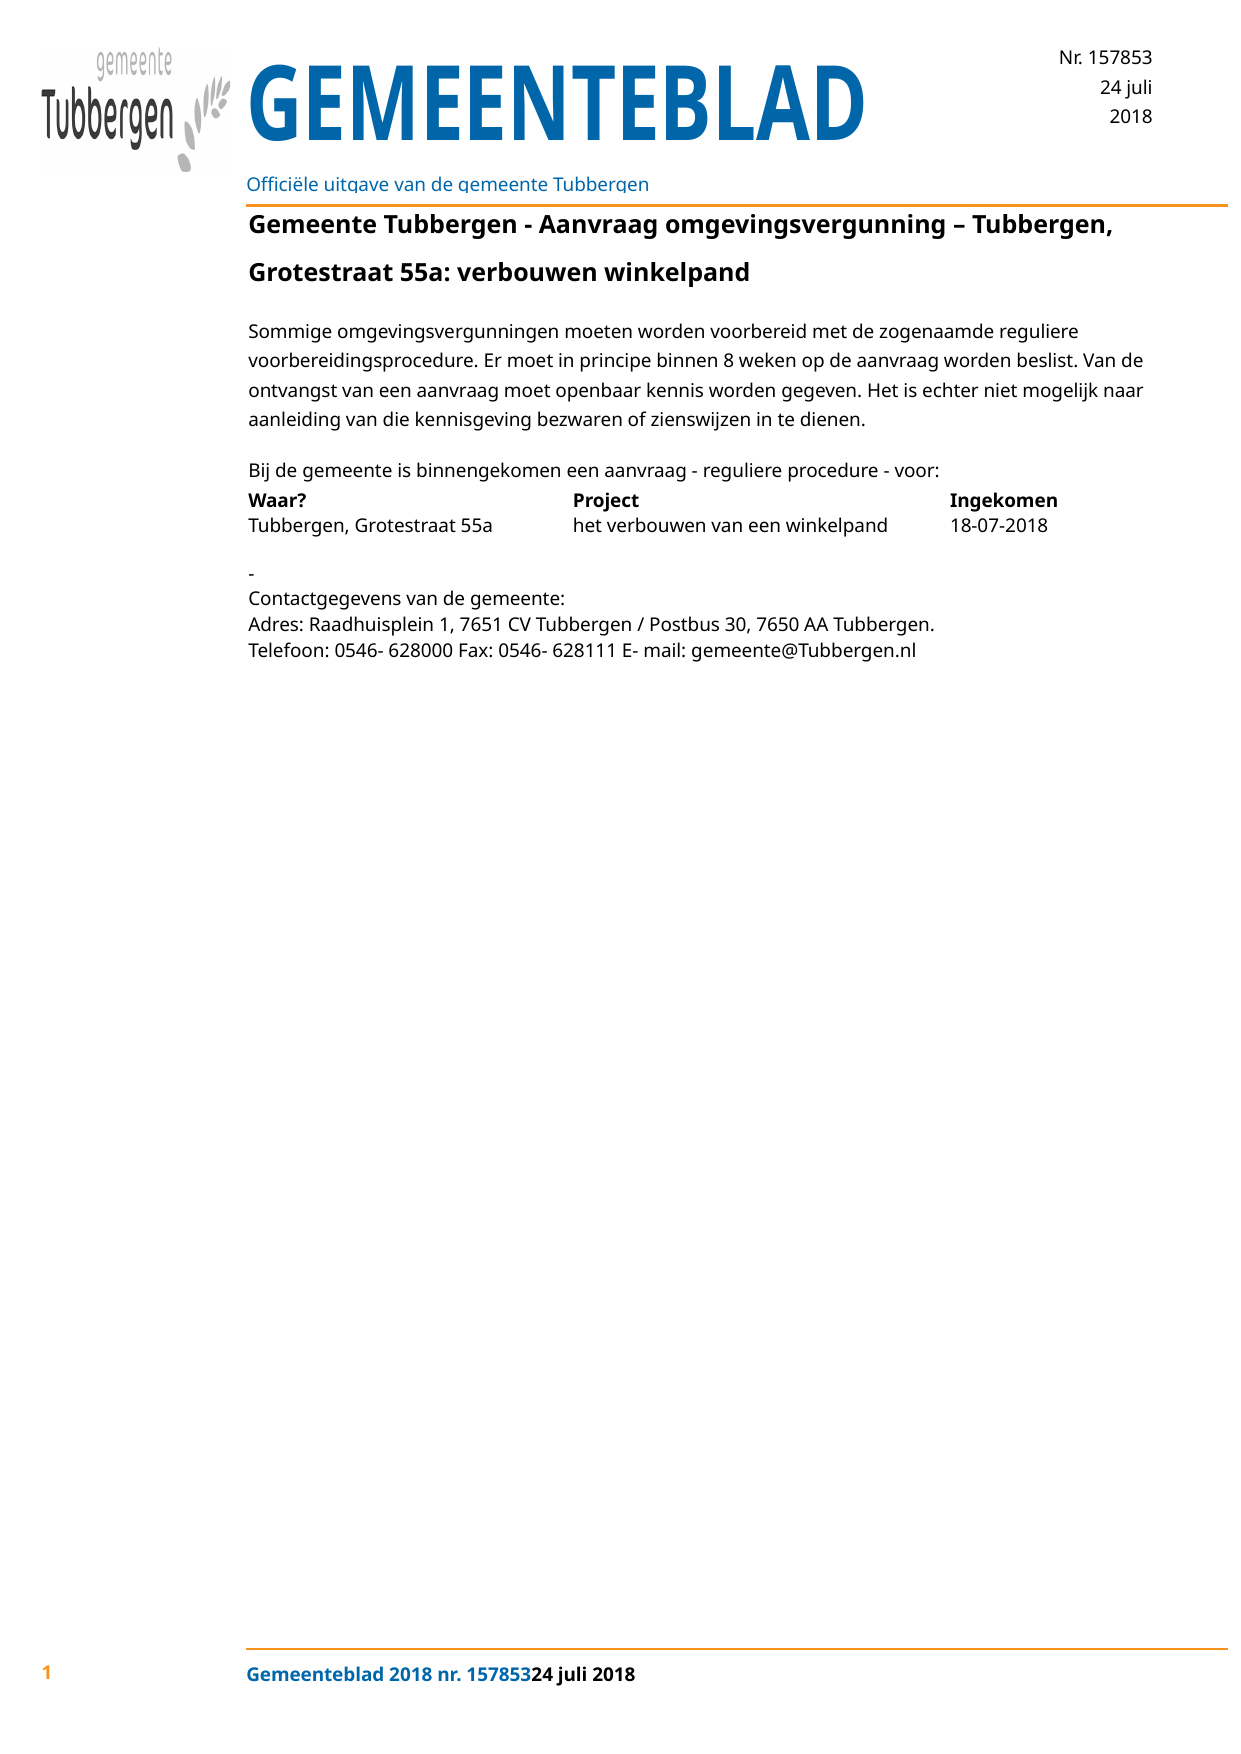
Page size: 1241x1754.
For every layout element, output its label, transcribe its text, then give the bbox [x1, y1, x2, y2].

text Sommige omgevingsvergunningen moeten worden voorbereid met de zogenaamde reguliere voorbereidingsprocedure. Er moet in principe binnen 8 weken op de aanvraag worden beslist. Van de ontvangst van een aanvraag moet openbaar kennis worden gegeven. Het is echter niet mogelijk naar aanleiding van die kennisgeving bezwaren of zienswijzen in te dienen. [248, 318, 1152, 432]
table_header Project [573, 487, 950, 512]
text Contactgegevens van de gemeente: [248, 585, 1152, 611]
text Bij de gemeente is binnengekomen een aanvraag - reguliere procedure - voor: [248, 457, 1152, 483]
text Adres: Raadhuisplein 1, 7651 CV Tubbergen / Postbus 30, 7650 AA Tubbergen. [248, 611, 1152, 637]
text - [248, 560, 1152, 585]
table_cell 18-07-2018 [950, 513, 1152, 538]
text Gemeente Tubbergen - Aanvraag omgevingsvergunning – Tubbergen, Grotestraat 55a: verbouwen winkelpand [248, 207, 1152, 288]
table_cell Tubbergen, Grotestraat 55a [248, 513, 573, 538]
table_header Ingekomen [950, 487, 1152, 512]
picture [41, 47, 231, 172]
text Telefoon: 0546- 628000 Fax: 0546- 628111 E- mail: gemeente@Tubbergen.nl [248, 637, 1152, 663]
table_header Waar? [248, 487, 573, 512]
table_cell het verbouwen van een winkelpand [573, 513, 950, 538]
